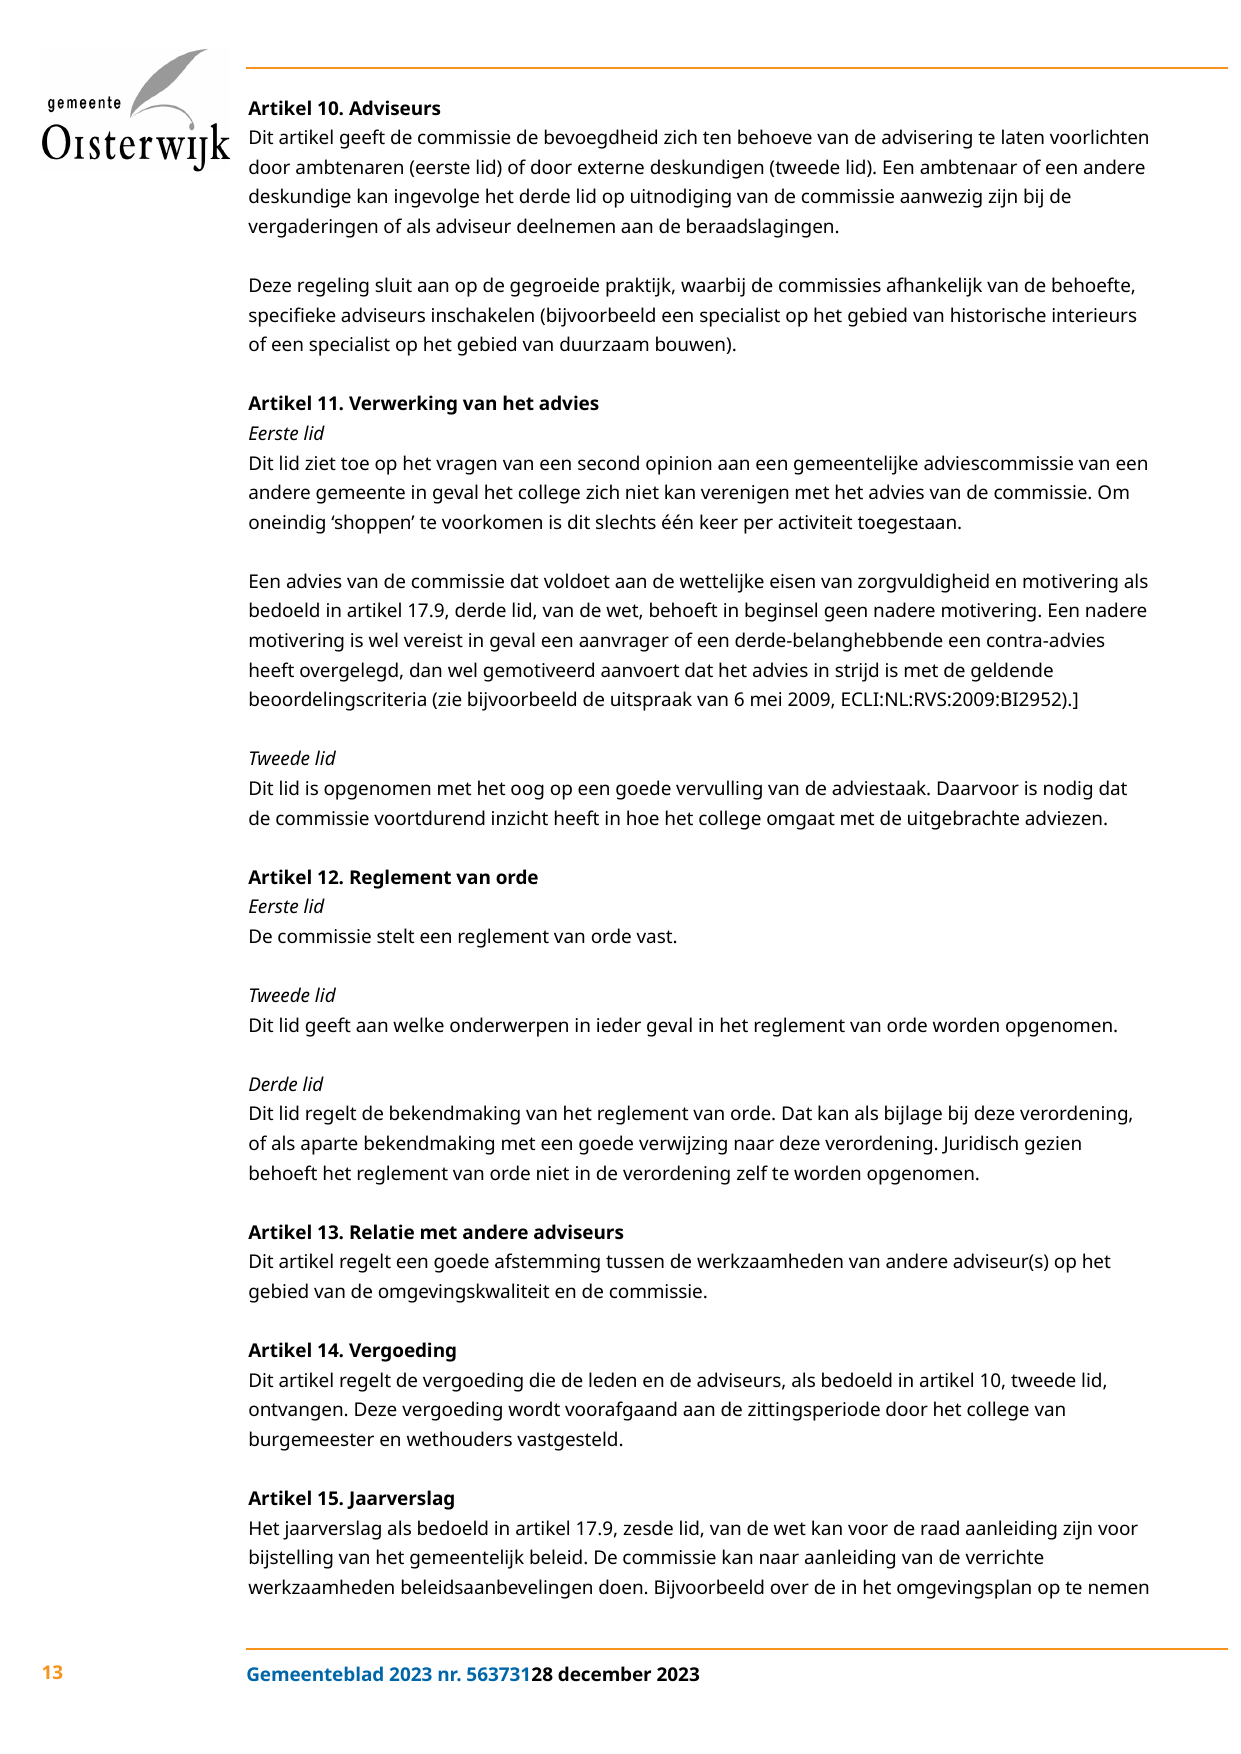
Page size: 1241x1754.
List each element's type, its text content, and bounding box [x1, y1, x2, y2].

text Tweede lid [248, 982, 1152, 1008]
text Artikel 11. Verwerking van het advies [248, 391, 1152, 416]
text Eerste lid [248, 893, 1152, 919]
text Artikel 13. Relatie met andere adviseurs [248, 1219, 1152, 1245]
text Dit artikel regelt een goede afstemming tussen de werkzaamheden van andere adviseur(s) op het gebied van de omgevingskwaliteit en de commissie. [248, 1248, 1152, 1304]
text Het jaarverslag als bedoeld in artikel 17.9, zesde lid, van de wet kan voor de raad aanleiding zijn voor bijstelling van het gemeentelijk beleid. De commissie kan naar aanleiding van de verrichte werkzaamheden beleidsaanbevelingen doen. Bijvoorbeeld over de in het omgevingsplan op te nemen [248, 1515, 1152, 1600]
text Dit lid regelt de bekendmaking van het reglement van orde. Dat kan als bijlage bij deze verordening, of als aparte bekendmaking met een goede verwijzing naar deze verordening. Juridisch gezien behoeft het reglement van orde niet in de verordening zelf te worden opgenomen. [248, 1101, 1152, 1186]
text Deze regeling sluit aan op de gegroeide praktijk, waarbij de commissies afhankelijk van de behoefte, specifieke adviseurs inschakelen (bijvoorbeeld een specialist op het gebied van historische interieurs of een specialist op het gebied van duurzaam bouwen). [248, 272, 1152, 357]
text Artikel 15. Jaarverslag [248, 1485, 1152, 1511]
text Derde lid [248, 1071, 1152, 1097]
text Dit lid is opgenomen met het oog op een goede vervulling van de adviestaak. Daarvoor is nodig dat de commissie voortdurend inzicht heeft in hoe het college omgaat met de uitgebrachte adviezen. [248, 775, 1152, 831]
text Dit artikel geeft de commissie de bevoegdheid zich ten behoeve van de advisering te laten voorlichten door ambtenaren (eerste lid) of door externe deskundigen (tweede lid). Een ambtenaar of een andere deskundige kan ingevolge het derde lid op uitnodiging van de commissie aanwezig zijn bij de vergaderingen of als adviseur deelnemen aan de beraadslagingen. [248, 124, 1152, 239]
text Artikel 14. Vergoeding [248, 1337, 1152, 1363]
text Artikel 12. Reglement van orde [248, 864, 1152, 890]
text Artikel 10. Adviseurs [248, 95, 1152, 121]
text Dit lid ziet toe op het vragen van een second opinion aan een gemeentelijke adviescommissie van een andere gemeente in geval het college zich niet kan verenigen met het advies van de commissie. Om oneindig ‘shoppen’ te voorkomen is dit slechts één keer per activiteit toegestaan. [248, 450, 1152, 535]
text De commissie stelt een reglement van orde vast. [248, 923, 1152, 949]
text Tweede lid [248, 746, 1152, 771]
text Dit lid geeft aan welke onderwerpen in ieder geval in het reglement van orde worden opgenomen. [248, 1012, 1152, 1038]
text Dit artikel regelt de vergoeding die de leden en de adviseurs, als bedoeld in artikel 10, tweede lid, ontvangen. Deze vergoeding wordt voorafgaand aan de zittingsperiode door het college van burgemeester en wethouders vastgesteld. [248, 1367, 1152, 1452]
picture [41, 47, 231, 172]
text Een advies van de commissie dat voldoet aan de wettelijke eisen van zorgvuldigheid en motivering als bedoeld in artikel 17.9, derde lid, van de wet, behoeft in beginsel geen nadere motivering. Een nadere motivering is wel vereist in geval een aanvrager of een derde-belanghebbende een contra-advies heeft overgelegd, dan wel gemotiveerd aanvoert dat het advies in strijd is met de geldende beoordelingscriteria (zie bijvoorbeeld de uitspraak van 6 mei 2009, ECLI:NL:RVS:2009:BI2952).] [248, 568, 1152, 712]
text Eerste lid [248, 420, 1152, 446]
